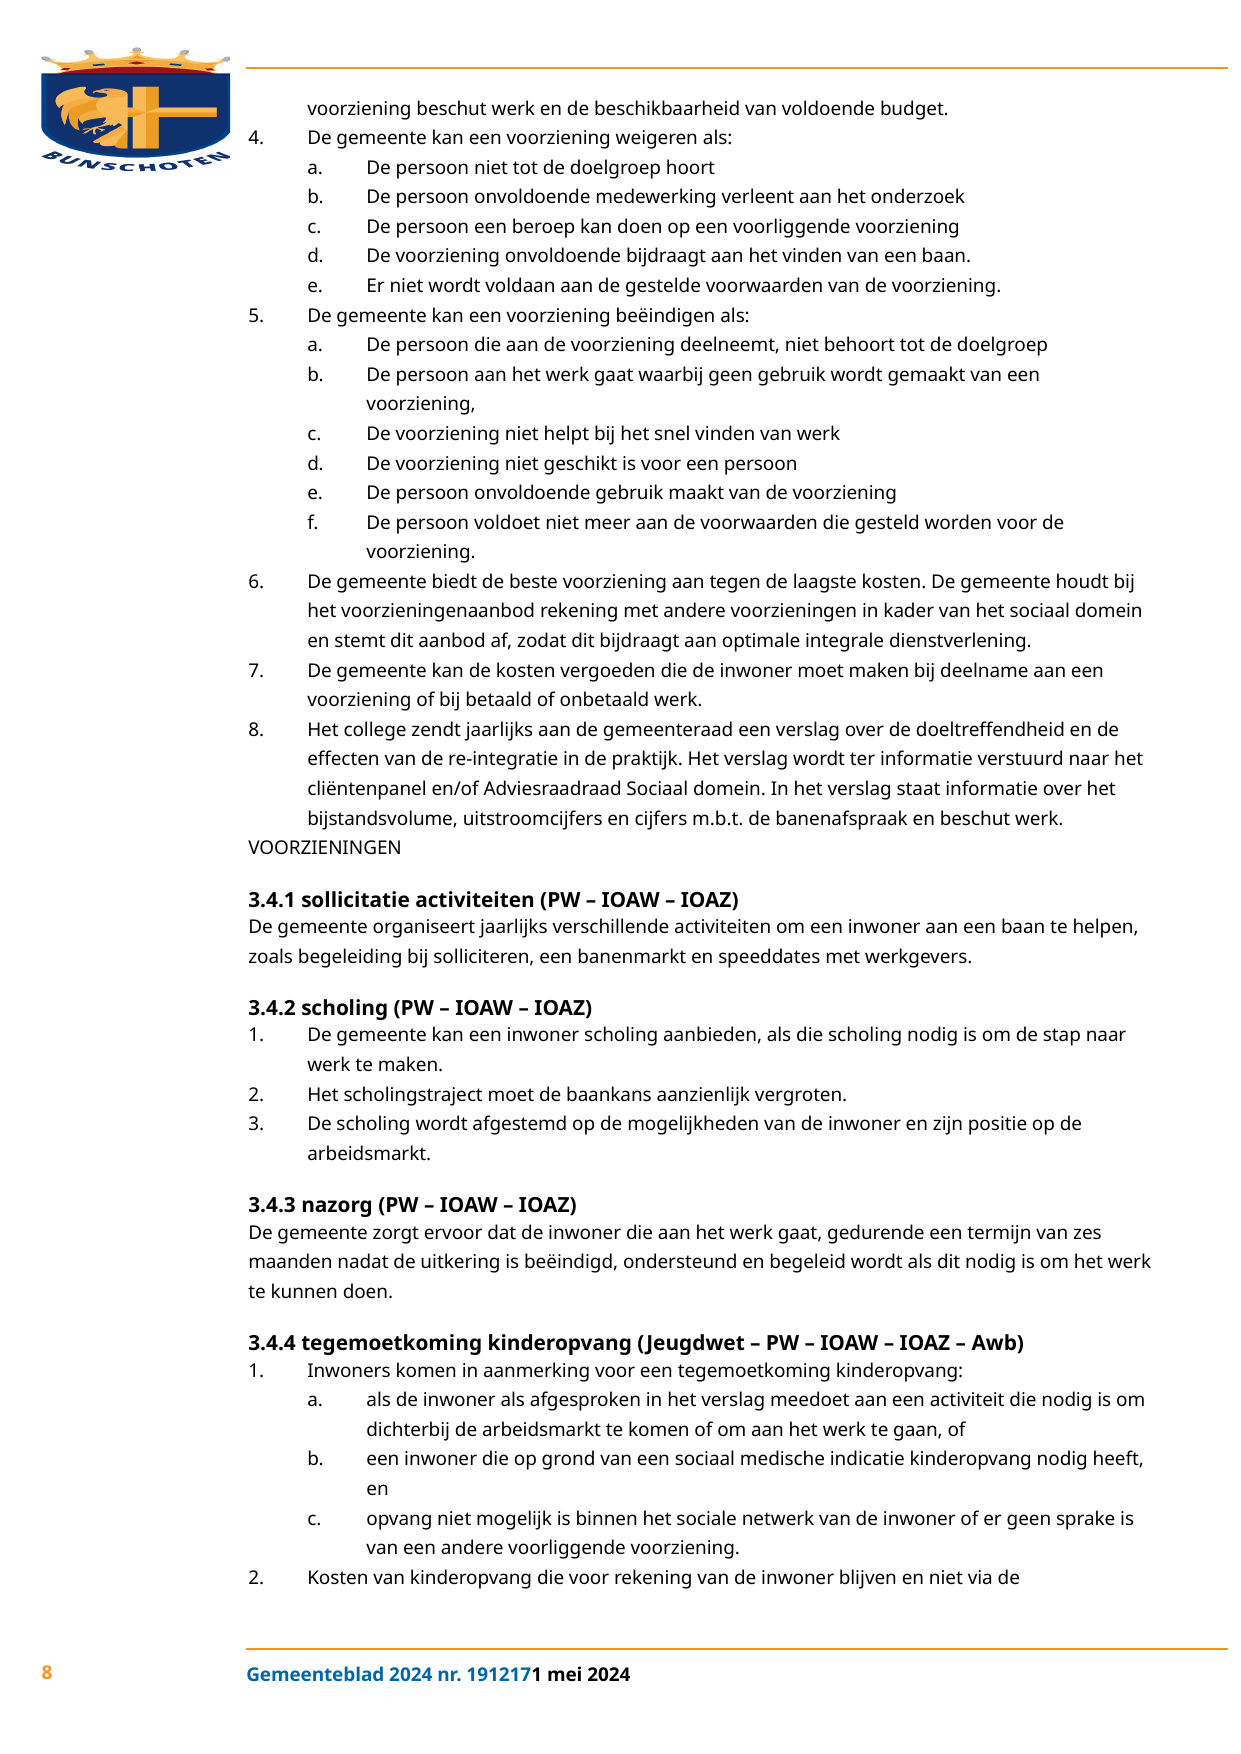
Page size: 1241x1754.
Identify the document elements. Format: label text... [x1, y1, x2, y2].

list De scholing wordt afgestemd op de mogelijkheden van de inwoner en zijn positie op de arbeidsmarkt. [248, 1110, 1152, 1166]
list Het college zendt jaarlijks aan de gemeenteraad een verslag over de doeltreffendheid en de effecten van de re-integratie in de praktijk. Het verslag wordt ter informatie verstuurd naar het cliëntenpanel en/of Adviesraadraad Sociaal domein. In het verslag staat informatie over het bijstandsvolume, uitstroomcijfers en cijfers m.b.t. de banenafspraak en beschut werk. [248, 716, 1152, 831]
list De voorziening niet helpt bij het snel vinden van werk [307, 420, 1152, 446]
list De persoon aan het werk gaat waarbij geen gebruik wordt gemaakt van een voorziening, [307, 361, 1152, 416]
picture [41, 47, 231, 172]
text 3.4.3 nazorg (PW – IOAW – IOAZ) [248, 1190, 1152, 1219]
list De persoon onvoldoende gebruik maakt van de voorziening [307, 479, 1152, 505]
text De gemeente zorgt ervoor dat de inwoner die aan het werk gaat, gedurende een termijn van zes maanden nadat de uitkering is beëindigd, ondersteund en begeleid wordt als dit nodig is om het werk te kunnen doen. [248, 1219, 1152, 1304]
list Het scholingstraject moet de baankans aanzienlijk vergroten. [248, 1081, 1152, 1107]
list Er niet wordt voldaan aan de gestelde voorwaarden van de voorziening. [307, 272, 1152, 298]
list opvang niet mogelijk is binnen het sociale netwerk van de inwoner of er geen sprake is van een andere voorliggende voorziening. [307, 1505, 1152, 1560]
list De gemeente kan een inwoner scholing aanbieden, als die scholing nodig is om de stap naar werk te maken. [248, 1022, 1152, 1077]
list De gemeente kan een voorziening beëindigen als: [248, 302, 1152, 328]
list De gemeente kan een voorziening weigeren als: [248, 124, 1152, 150]
text VOORZIENINGEN [248, 834, 1152, 860]
list als de inwoner als afgesproken in het verslag meedoet aan een activiteit die nodig is om dichterbij de arbeidsmarkt te komen of om aan het werk te gaan, of [307, 1386, 1152, 1442]
list De persoon die aan de voorziening deelneemt, niet behoort tot de doelgroep [307, 331, 1152, 357]
list De persoon een beroep kan doen op een voorliggende voorziening [307, 213, 1152, 239]
text 3.4.2 scholing (PW – IOAW – IOAZ) [248, 993, 1152, 1022]
list Inwoners komen in aanmerking voor een tegemoetkoming kinderopvang: [248, 1357, 1152, 1383]
list De voorziening niet geschikt is voor een persoon [307, 450, 1152, 476]
list Kosten van kinderopvang die voor rekening van de inwoner blijven en niet via de [248, 1564, 1152, 1590]
list voorziening beschut werk en de beschikbaarheid van voldoende budget. [248, 95, 1152, 121]
text 3.4.1 sollicitatie activiteiten (PW – IOAW – IOAZ) [248, 885, 1152, 913]
text De gemeente organiseert jaarlijks verschillende activiteiten om een inwoner aan een baan te helpen, zoals begeleiding bij solliciteren, een banenmarkt en speeddates met werkgevers. [248, 913, 1152, 968]
list een inwoner die op grond van een sociaal medische indicatie kinderopvang nodig heeft, en [307, 1446, 1152, 1501]
list De persoon voldoet niet meer aan de voorwaarden die gesteld worden voor de voorziening. [307, 509, 1152, 564]
list De gemeente kan de kosten vergoeden die de inwoner moet maken bij deelname aan een voorziening of bij betaald of onbetaald werk. [248, 657, 1152, 712]
list De persoon niet tot de doelgroep hoort [307, 154, 1152, 180]
text 3.4.4 tegemoetkoming kinderopvang (Jeugdwet – PW – IOAW – IOAZ – Awb) [248, 1328, 1152, 1357]
list De persoon onvoldoende medewerking verleent aan het onderzoek [307, 183, 1152, 209]
list De gemeente biedt de beste voorziening aan tegen de laagste kosten. De gemeente houdt bij het voorzieningenaanbod rekening met andere voorzieningen in kader van het sociaal domein en stemt dit aanbod af, zodat dit bijdraagt aan optimale integrale dienstverlening. [248, 568, 1152, 653]
list De voorziening onvoldoende bijdraagt aan het vinden van een baan. [307, 243, 1152, 268]
